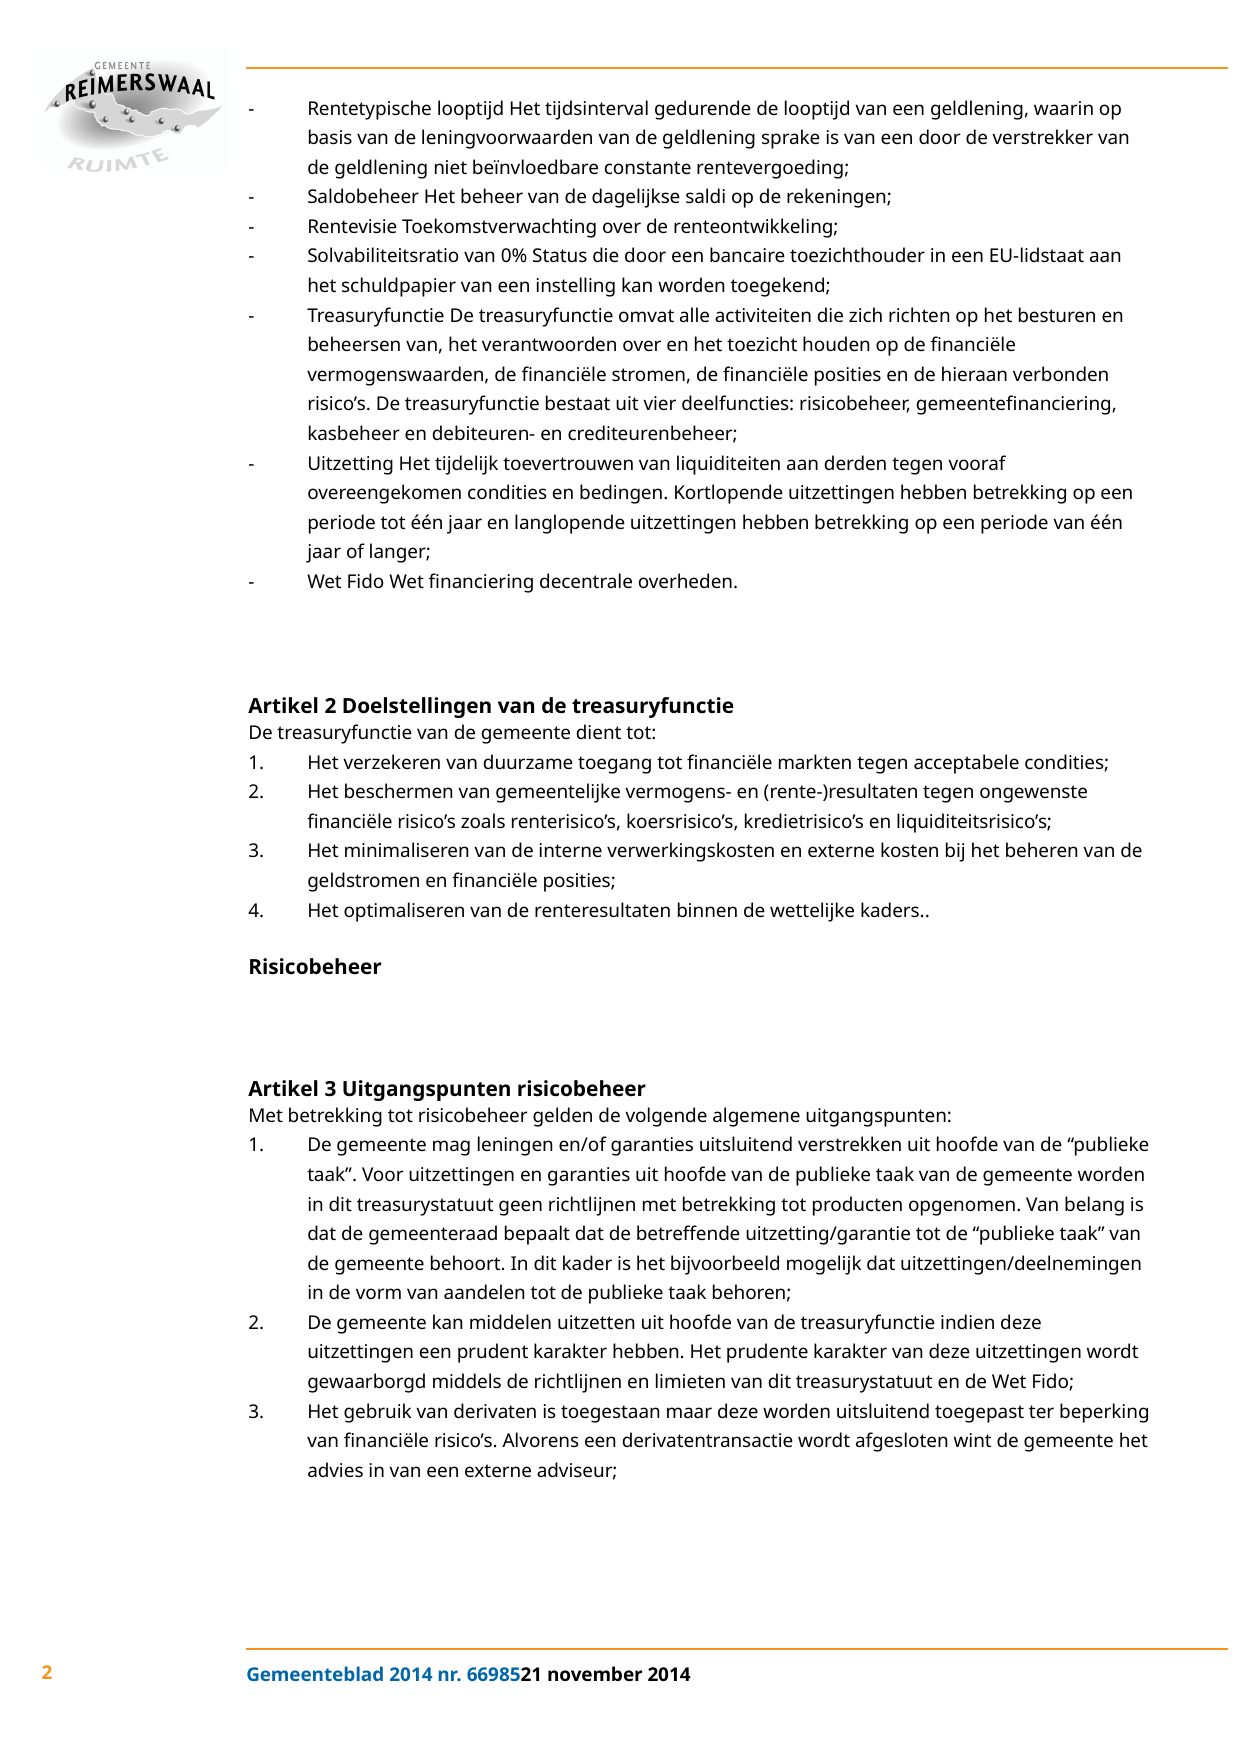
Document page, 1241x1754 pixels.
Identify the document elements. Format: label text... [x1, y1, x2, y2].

picture [41, 47, 231, 172]
list Wet Fido Wet financiering decentrale overheden. [248, 568, 1152, 594]
text Artikel 3 Uitgangspunten risicobeheer [248, 1074, 1152, 1102]
list Rentevisie Toekomstverwachting over de renteontwikkeling; [248, 213, 1152, 239]
text Artikel 2 Doelstellingen van de treasuryfunctie [248, 691, 1152, 719]
text Met betrekking tot risicobeheer gelden de volgende algemene uitgangspunten: [248, 1102, 1152, 1128]
list Saldobeheer Het beheer van de dagelijkse saldi op de rekeningen; [248, 183, 1152, 209]
list De gemeente kan middelen uitzetten uit hoofde van de treasuryfunctie indien deze uitzettingen een prudent karakter hebben. Het prudente karakter van deze uitzettingen wordt gewaarborgd middels de richtlijnen en limieten van dit treasurystatuut en de Wet Fido; [248, 1309, 1152, 1394]
list Het gebruik van derivaten is toegestaan maar deze worden uitsluitend toegepast ter beperking van financiële risico’s. Alvorens een derivatentransactie wordt afgesloten wint de gemeente het advies in van een externe adviseur; [248, 1398, 1152, 1483]
list Treasuryfunctie De treasuryfunctie omvat alle activiteiten die zich richten op het besturen en beheersen van, het verantwoorden over en het toezicht houden op de financiële vermogenswaarden, de financiële stromen, de financiële posities en de hieraan verbonden risico’s. De treasuryfunctie bestaat uit vier deelfuncties: risicobeheer, gemeentefinanciering, kasbeheer en debiteuren- en crediteurenbeheer; [248, 302, 1152, 446]
list Het verzekeren van duurzame toegang tot financiële markten tegen acceptabele condities; [248, 749, 1152, 774]
text De treasuryfunctie van de gemeente dient tot: [248, 719, 1152, 745]
list Het optimaliseren van de renteresultaten binnen de wettelijke kaders.. [248, 897, 1152, 922]
list Het minimaliseren van de interne verwerkingskosten en externe kosten bij het beheren van de geldstromen en financiële posities; [248, 838, 1152, 893]
list Uitzetting Het tijdelijk toevertrouwen van liquiditeiten aan derden tegen vooraf overeengekomen condities en bedingen. Kortlopende uitzettingen hebben betrekking op een periode tot één jaar en langlopende uitzettingen hebben betrekking op een periode van één jaar of langer; [248, 450, 1152, 564]
list De gemeente mag leningen en/of garanties uitsluitend verstrekken uit hoofde van de “publieke taak”. Voor uitzettingen en garanties uit hoofde van de publieke taak van de gemeente worden in dit treasurystatuut geen richtlijnen met betrekking tot producten opgenomen. Van belang is dat de gemeenteraad bepaalt dat de betreffende uitzetting/garantie tot de “publieke taak” van de gemeente behoort. In dit kader is het bijvoorbeeld mogelijk dat uitzettingen/deelnemingen in de vorm van aandelen tot de publieke taak behoren; [248, 1132, 1152, 1305]
list Rentetypische looptijd Het tijdsinterval gedurende de looptijd van een geldlening, waarin op basis van de leningvoorwaarden van de geldlening sprake is van een door de verstrekker van de geldlening niet beïnvloedbare constante rentevergoeding; [248, 95, 1152, 180]
list Het beschermen van gemeentelijke vermogens- en (rente-)resultaten tegen ongewenste financiële risico’s zoals renterisico’s, koersrisico’s, kredietrisico’s en liquiditeitsrisico’s; [248, 778, 1152, 834]
list Solvabiliteitsratio van 0% Status die door een bancaire toezichthouder in een EU-lidstaat aan het schuldpapier van een instelling kan worden toegekend; [248, 243, 1152, 298]
text Risicobeheer [248, 952, 1152, 981]
